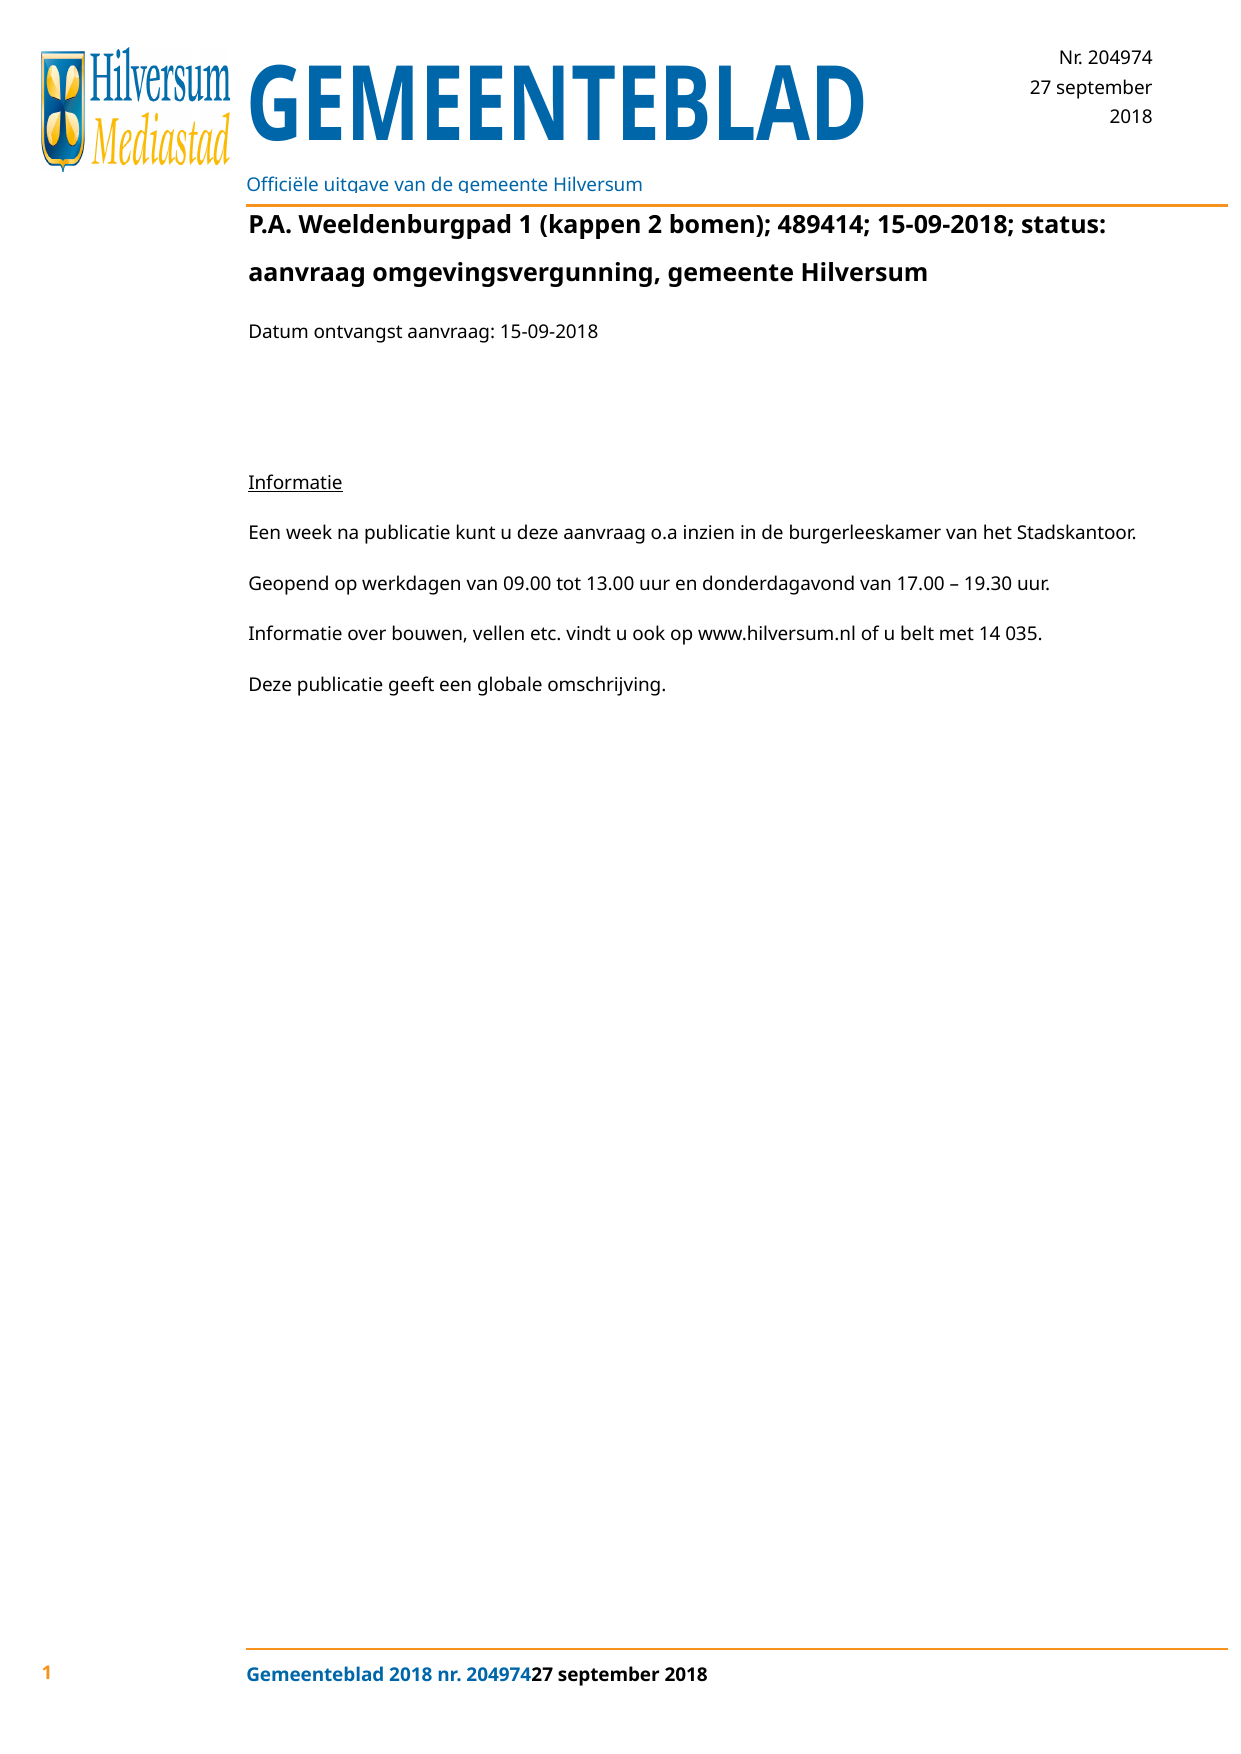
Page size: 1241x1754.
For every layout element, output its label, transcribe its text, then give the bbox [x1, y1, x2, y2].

text Een week na publicatie kunt u deze aanvraag o.a inzien in de burgerleeskamer van het Stadskantoor. [248, 519, 1152, 545]
text Datum ontvangst aanvraag: 15-09-2018 [248, 318, 1152, 344]
text Informatie over bouwen, vellen etc. vindt u ook op www.hilversum.nl of u belt met 14 035. [248, 620, 1152, 646]
picture [41, 47, 231, 172]
text Geopend op werkdagen van 09.00 tot 13.00 uur en donderdagavond van 17.00 – 19.30 uur. [248, 570, 1152, 596]
text Informatie [248, 469, 1152, 495]
text Deze publicatie geeft een globale omschrijving. [248, 671, 1152, 697]
text P.A. Weeldenburgpad 1 (kappen 2 bomen); 489414; 15-09-2018; status: aanvraag omgevingsvergunning, gemeente Hilversum [248, 207, 1152, 288]
